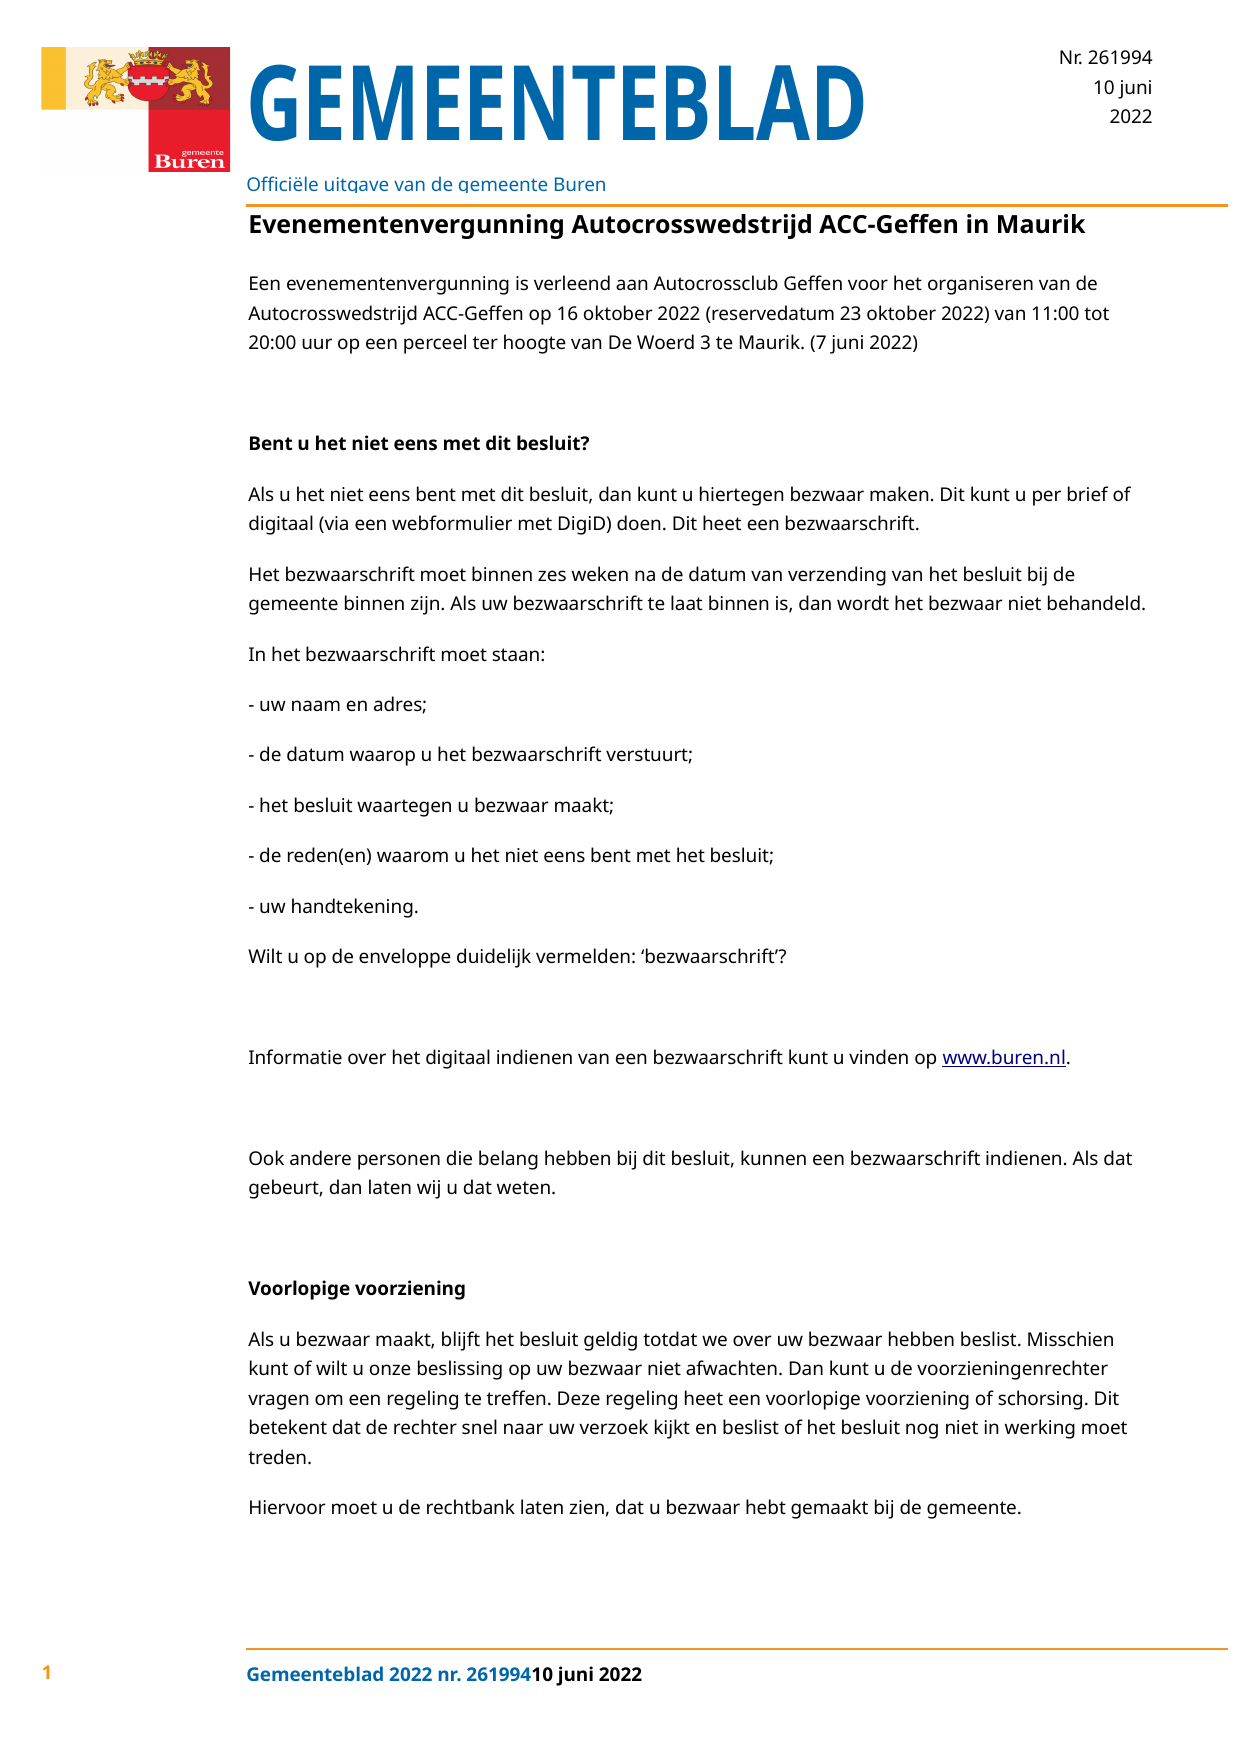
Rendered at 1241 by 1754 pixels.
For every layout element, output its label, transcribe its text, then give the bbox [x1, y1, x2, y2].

text Als u het niet eens bent met dit besluit, dan kunt u hiertegen bezwaar maken. Dit kunt u per brief of digitaal (via een webformulier met DigiD) doen. Dit heet een bezwaarschrift. [248, 481, 1152, 536]
text - de datum waarop u het bezwaarschrift verstuurt; [248, 742, 1152, 767]
text Voorlopige voorziening [248, 1275, 1152, 1301]
text Het bezwaarschrift moet binnen zes weken na de datum van verzending van het besluit bij de gemeente binnen zijn. Als uw bezwaarschrift te laat binnen is, dan wordt het bezwaar niet behandeld. [248, 561, 1152, 616]
text - uw naam en adres; [248, 691, 1152, 717]
text - het besluit waartegen u bezwaar maakt; [248, 792, 1152, 818]
text Evenementenvergunning Autocrosswedstrijd ACC-Geffen in Maurik [248, 207, 1152, 241]
text Een evenementenvergunning is verleend aan Autocrossclub Geffen voor het organiseren van de Autocrosswedstrijd ACC-Geffen op 16 oktober 2022 (reservedatum 23 oktober 2022) van 11:00 tot 20:00 uur op een perceel ter hoogte van De Woerd 3 te Maurik. (7 juni 2022) [248, 270, 1152, 355]
text In het bezwaarschrift moet staan: [248, 641, 1152, 666]
text Als u bezwaar maakt, blijft het besluit geldig totdat we over uw bezwaar hebben beslist. Misschien kunt of wilt u onze beslissing op uw bezwaar niet afwachten. Dan kunt u de voorzieningenrechter vragen om een regeling te treffen. Deze regeling heet een voorlopige voorziening of schorsing. Dit betekent dat de rechter snel naar uw verzoek kijkt en beslist of het besluit nog niet in werking moet treden. [248, 1326, 1152, 1470]
text Informatie over het digitaal indienen van een bezwaarschrift kunt u vinden op www.buren.nl. [248, 1044, 1152, 1070]
text Hiervoor moet u de rechtbank laten zien, dat u bezwaar hebt gemaakt bij de gemeente. [248, 1494, 1152, 1520]
text Ook andere personen die belang hebben bij dit besluit, kunnen een bezwaarschrift indienen. Als dat gebeurt, dan laten wij u dat weten. [248, 1145, 1152, 1200]
text Bent u het niet eens met dit besluit? [248, 430, 1152, 456]
text - de reden(en) waarom u het niet eens bent met het besluit; [248, 842, 1152, 868]
text Wilt u op de enveloppe duidelijk vermelden: ‘bezwaarschrift’? [248, 943, 1152, 969]
picture [41, 47, 231, 172]
text - uw handtekening. [248, 893, 1152, 918]
